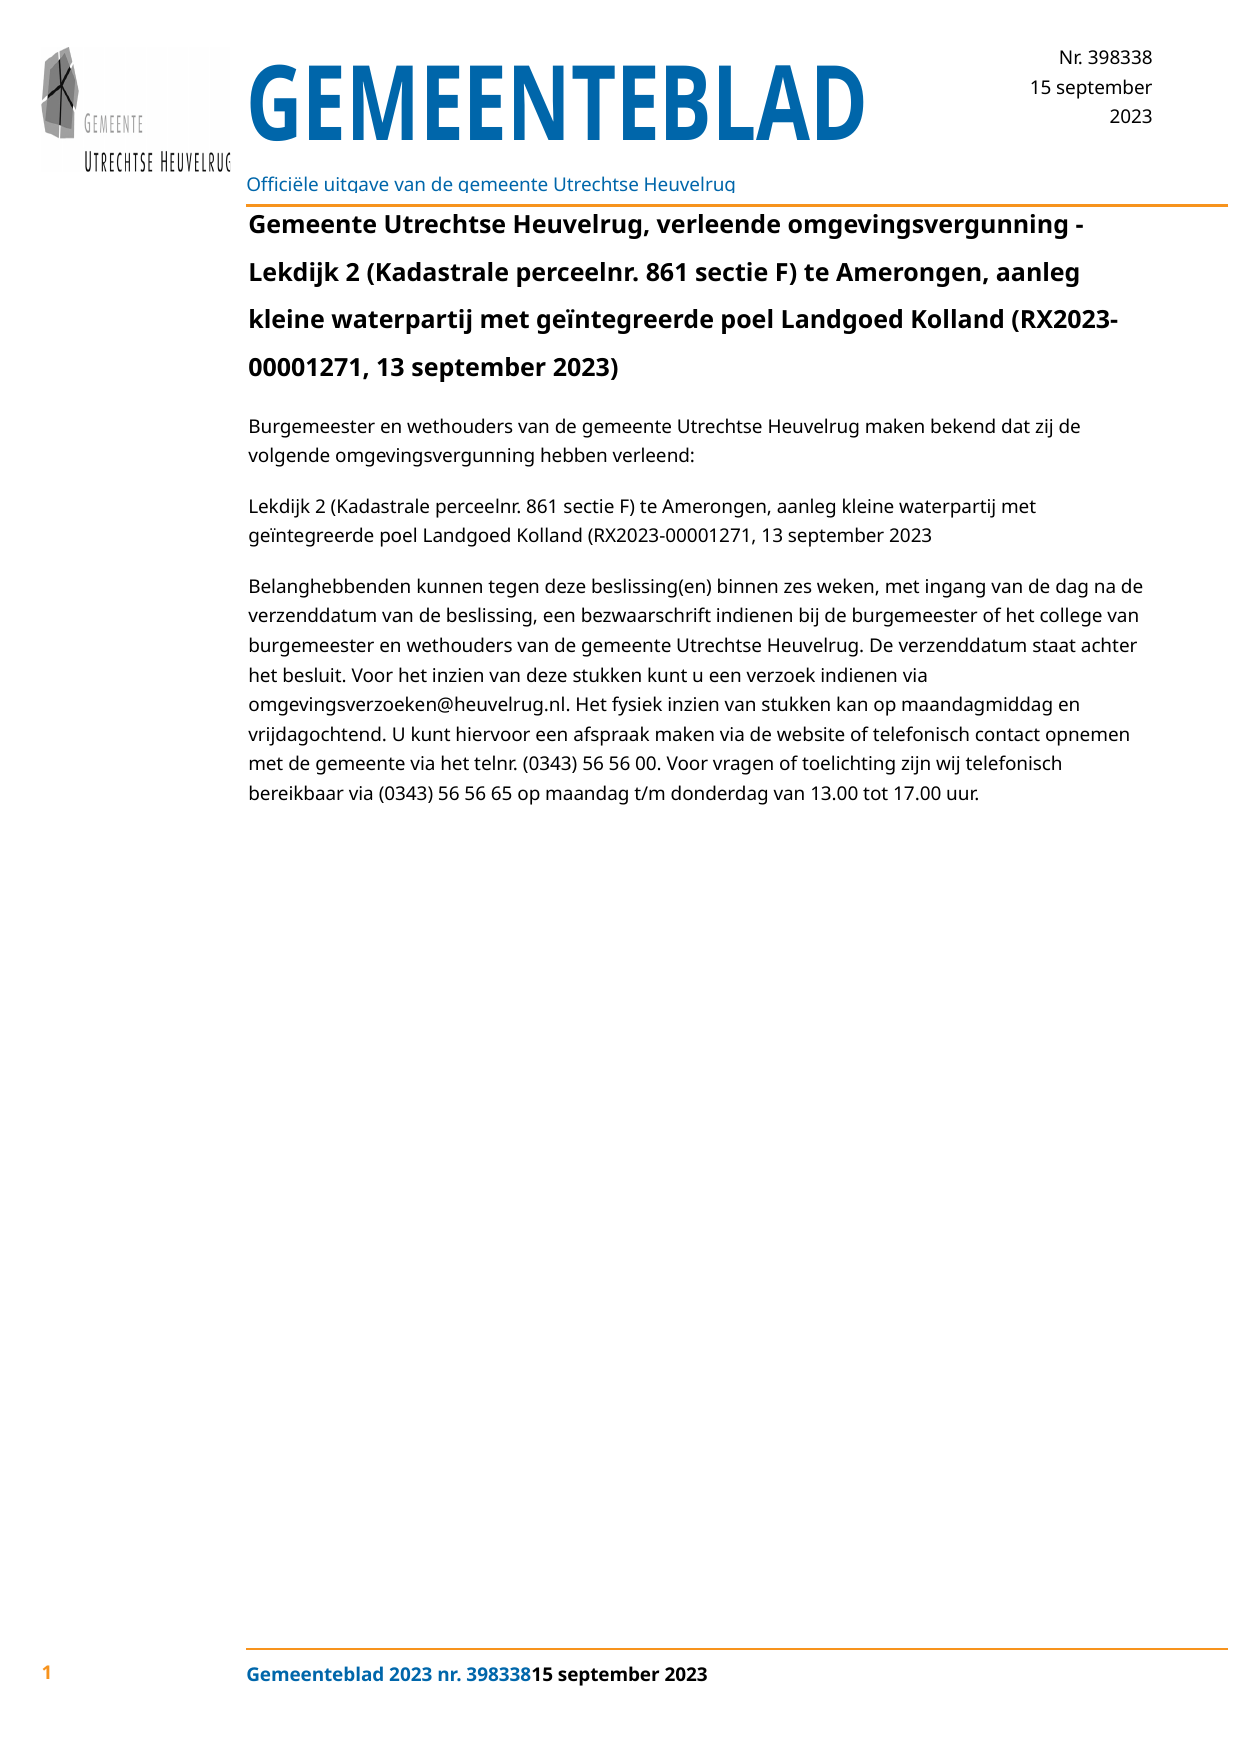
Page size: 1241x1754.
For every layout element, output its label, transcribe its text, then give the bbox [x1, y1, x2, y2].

text Lekdijk 2 (Kadastrale perceelnr. 861 sectie F) te Amerongen, aanleg kleine waterpartij met geïntegreerde poel Landgoed Kolland (RX2023-00001271, 13 september 2023 [248, 493, 1152, 548]
text Belanghebbenden kunnen tegen deze beslissing(en) binnen zes weken, met ingang van de dag na de verzenddatum van de beslissing, een bezwaarschrift indienen bij de burgemeester of het college van burgemeester en wethouders van de gemeente Utrechtse Heuvelrug. De verzenddatum staat achter het besluit. Voor het inzien van deze stukken kunt u een verzoek indienen via omgevingsverzoeken@heuvelrug.nl. Het fysiek inzien van stukken kan op maandagmiddag en vrijdagochtend. U kunt hiervoor een afspraak maken via de website of telefonisch contact opnemen met de gemeente via het telnr. (0343) 56 56 00. Voor vragen of toelichting zijn wij telefonisch bereikbaar via (0343) 56 56 65 op maandag t/m donderdag van 13.00 tot 17.00 uur. [248, 573, 1152, 806]
picture [41, 47, 231, 172]
text Burgemeester en wethouders van de gemeente Utrechtse Heuvelrug maken bekend dat zij de volgende omgevingsvergunning hebben verleend: [248, 413, 1152, 468]
text Gemeente Utrechtse Heuvelrug, verleende omgevingsvergunning - Lekdijk 2 (Kadastrale perceelnr. 861 sectie F) te Amerongen, aanleg kleine waterpartij met geïntegreerde poel Landgoed Kolland (RX2023-00001271, 13 september 2023) [248, 207, 1152, 384]
